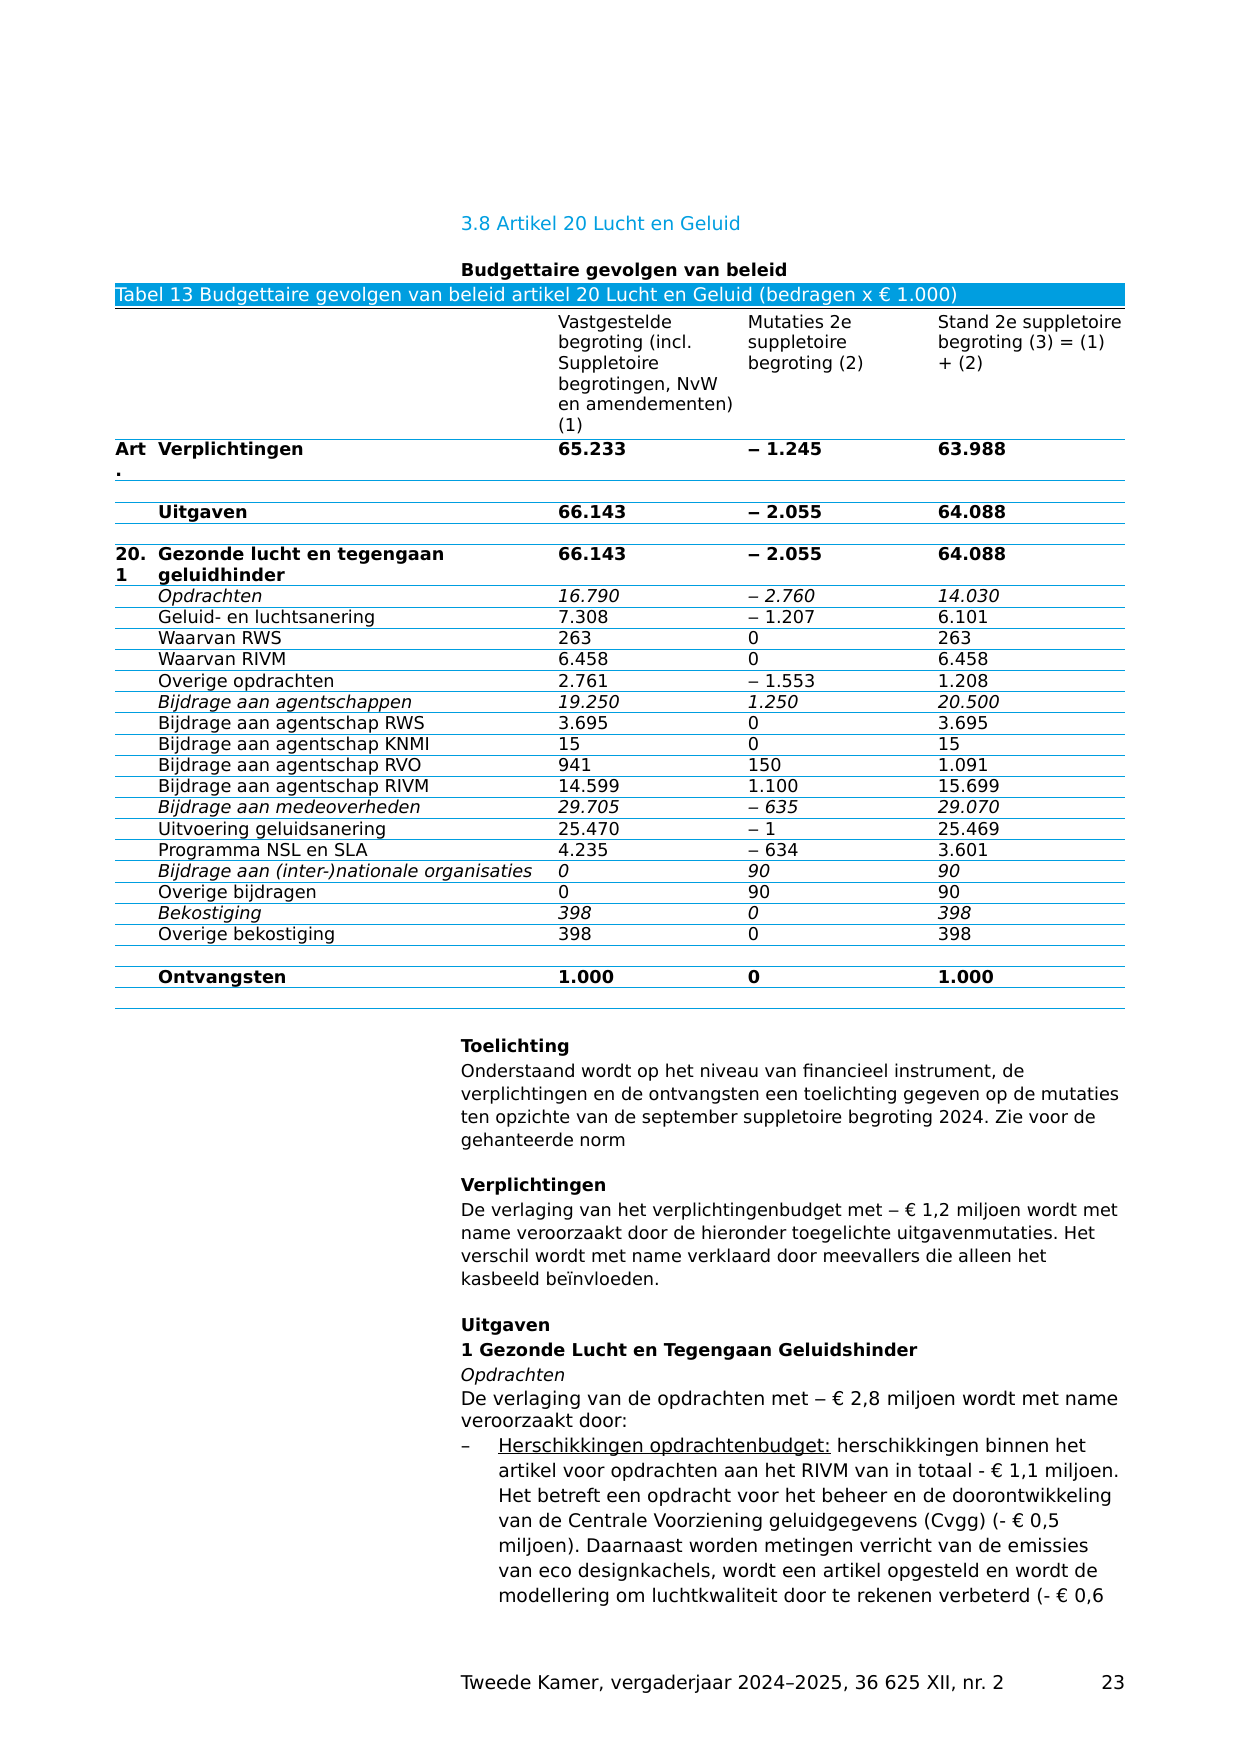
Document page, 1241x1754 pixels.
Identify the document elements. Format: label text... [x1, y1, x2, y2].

table_cell 25.469 [935, 819, 1125, 839]
table_cell 398 [935, 925, 1125, 945]
table_cell [115, 967, 155, 987]
table_cell 20.500 [935, 692, 1125, 712]
table_cell Waarvan RWS [155, 629, 555, 649]
table_cell 0 [745, 650, 935, 670]
table_cell 64.088 [935, 503, 1125, 522]
table_cell 14.599 [555, 777, 745, 797]
table_cell 90 [935, 861, 1125, 881]
table_cell [555, 524, 745, 544]
table_cell 6.101 [935, 608, 1125, 628]
table_cell [115, 904, 155, 924]
table_cell [115, 650, 155, 670]
table_cell Vastgestelde begroting (incl. Suppletoire begrotingen, NvW en amendementen) (1) [555, 309, 745, 438]
table_cell 1.000 [555, 967, 745, 987]
table_cell Verplichtingen [155, 440, 555, 480]
table_cell Bijdrage aan agentschap KNMI [155, 735, 555, 754]
table_cell 64.088 [935, 545, 1125, 585]
text Budgettaire gevolgen van beleid [461, 258, 1125, 281]
table_cell Geluid- en luchtsanering [155, 608, 555, 628]
table_cell [555, 946, 745, 966]
table_cell 19.250 [555, 692, 745, 712]
table_cell [115, 988, 155, 1008]
table_cell 398 [555, 925, 745, 945]
table_cell Art. [115, 440, 155, 480]
table_cell 25.470 [555, 819, 745, 839]
table_cell 0 [745, 925, 935, 945]
table_cell ‒ 2.055 [745, 545, 935, 585]
table_cell Bijdrage aan agentschap RWS [155, 713, 555, 733]
table_cell Programma NSL en SLA [155, 840, 555, 860]
table_cell Mutaties 2e suppletoire begroting (2) [745, 309, 935, 438]
table_cell [115, 946, 155, 966]
table_cell Uitgaven [155, 503, 555, 522]
table_cell Bijdrage aan agentschap RIVM [155, 777, 555, 797]
table_cell ‒ 634 [745, 840, 935, 860]
table_cell [115, 524, 155, 544]
table_cell ‒ 2.055 [745, 503, 935, 522]
table_cell 150 [745, 756, 935, 776]
table_cell 1.000 [935, 967, 1125, 987]
table_cell Bekostiging [155, 904, 555, 924]
text Verplichtingen [461, 1173, 1125, 1196]
table_cell [115, 777, 155, 797]
table_cell [555, 988, 745, 1008]
table_cell 0 [745, 735, 935, 754]
table_cell [115, 481, 155, 501]
text 1 Gezonde Lucht en Tegengaan Geluidshinder [461, 1338, 1125, 1361]
table_cell [935, 988, 1125, 1008]
table_cell [155, 988, 555, 1008]
table_cell ‒ 1.207 [745, 608, 935, 628]
table_cell [115, 756, 155, 776]
table_cell Bijdrage aan medeoverheden [155, 798, 555, 818]
table_cell 941 [555, 756, 745, 776]
text Uitgaven [461, 1313, 1125, 1336]
table_cell Opdrachten [155, 586, 555, 607]
table_cell [745, 524, 935, 544]
table_cell [115, 713, 155, 733]
table_cell 20.1 [115, 545, 155, 585]
table_cell 1.208 [935, 671, 1125, 691]
table_cell [745, 946, 935, 966]
table_cell [115, 309, 155, 438]
table_cell 15 [935, 735, 1125, 754]
table_cell ‒ 1.245 [745, 440, 935, 480]
table_cell 0 [745, 713, 935, 733]
table_cell [935, 946, 1125, 966]
table_cell 3.601 [935, 840, 1125, 860]
table_cell 90 [745, 861, 935, 881]
table_cell Overige bekostiging [155, 925, 555, 945]
text Opdrachten [461, 1363, 1125, 1386]
table_cell 66.143 [555, 545, 745, 585]
table_cell Bijdrage aan (inter-)nationale organisaties [155, 861, 555, 881]
table_cell [555, 481, 745, 501]
table_cell Overige opdrachten [155, 671, 555, 691]
table_cell 65.233 [555, 440, 745, 480]
table_cell ‒ 2.760 [745, 586, 935, 607]
table_cell 263 [935, 629, 1125, 649]
table_cell [115, 608, 155, 628]
table_cell ‒ 1.553 [745, 671, 935, 691]
table_cell Bijdrage aan agentschap RVO [155, 756, 555, 776]
table_cell Waarvan RIVM [155, 650, 555, 670]
table_cell 4.235 [555, 840, 745, 860]
table_cell 0 [745, 967, 935, 987]
table_cell [115, 925, 155, 945]
table_cell 1.250 [745, 692, 935, 712]
table_cell 6.458 [555, 650, 745, 670]
table_cell [115, 692, 155, 712]
table_cell 0 [555, 861, 745, 881]
table_cell [745, 988, 935, 1008]
table_cell [115, 819, 155, 839]
table_cell [115, 629, 155, 649]
table_cell ‒ 1 [745, 819, 935, 839]
table_cell [115, 861, 155, 881]
table_cell ‒ 635 [745, 798, 935, 818]
table_cell 63.988 [935, 440, 1125, 480]
table_cell 15.699 [935, 777, 1125, 797]
table_cell 15 [555, 735, 745, 754]
table_cell [155, 309, 555, 438]
table_cell 29.705 [555, 798, 745, 818]
table_cell [155, 946, 555, 966]
table_cell 3.695 [555, 713, 745, 733]
table_cell 6.458 [935, 650, 1125, 670]
table_cell [935, 524, 1125, 544]
table_cell 3.695 [935, 713, 1125, 733]
title 3.8 Artikel 20 Lucht en Geluid [461, 213, 1125, 235]
table_cell 0 [745, 904, 935, 924]
table_cell 14.030 [935, 586, 1125, 607]
table_cell Gezonde lucht en tegengaan geluidhinder [155, 545, 555, 585]
table_cell 0 [745, 629, 935, 649]
table_cell [155, 524, 555, 544]
table_cell [115, 735, 155, 754]
table_cell Stand 2e suppletoire begroting (3) = (1) + (2) [935, 309, 1125, 438]
table_cell 66.143 [555, 503, 745, 522]
table_cell [115, 840, 155, 860]
table_cell 398 [555, 904, 745, 924]
table_cell 90 [745, 883, 935, 903]
text De verlaging van de opdrachten met ‒ € 2,8 miljoen wordt met name veroorzaakt door: [461, 1388, 1125, 1432]
table_cell 16.790 [555, 586, 745, 607]
text De verlaging van het verplichtingenbudget met ‒ € 1,2 miljoen wordt met name veroorzaakt door de hieronder toegelichte uitgavenmutaties. Het verschil wordt met name verklaard door meevallers die alleen het kasbeeld beïnvloeden. [461, 1198, 1125, 1290]
table_cell [115, 798, 155, 818]
table_cell Overige bijdragen [155, 883, 555, 903]
table_cell 1.091 [935, 756, 1125, 776]
table_cell [745, 481, 935, 501]
table_cell [115, 883, 155, 903]
table_cell 263 [555, 629, 745, 649]
table_cell 2.761 [555, 671, 745, 691]
table_cell 1.100 [745, 777, 935, 797]
table_cell Uitvoering geluidsanering [155, 819, 555, 839]
text Onderstaand wordt op het niveau van financieel instrument, de verplichtingen en de ontvangsten een toelichting gegeven op de mutaties ten opzichte van de september suppletoire begroting 2024. Zie voor de gehanteerde norm [461, 1059, 1125, 1151]
table_cell [155, 481, 555, 501]
table_cell Bijdrage aan agentschappen [155, 692, 555, 712]
table_cell 0 [555, 883, 745, 903]
table_cell [935, 481, 1125, 501]
text Toelichting [461, 1034, 1125, 1057]
table_cell [115, 503, 155, 522]
table_cell 90 [935, 883, 1125, 903]
table_cell 29.070 [935, 798, 1125, 818]
table_cell Ontvangsten [155, 967, 555, 987]
table_cell [115, 671, 155, 691]
list Herschikkingen opdrachtenbudget: herschikkingen binnen het artikel voor opdrachten aan het RIVM van in totaal - € 1,1 miljoen. Het betreft een opdracht voor het beheer en de doorontwikkeling van de Centrale Voorziening geluidgegevens (Cvgg) (- € 0,5 miljoen). Daarnaast worden metingen verricht van de emissies van eco designkachels, wordt een artikel opgesteld en wordt de modellering om luchtkwaliteit door te rekenen verbeterd (- € 0,6 [461, 1432, 1125, 1607]
table_cell 398 [935, 904, 1125, 924]
table_cell 7.308 [555, 608, 745, 628]
table_cell [115, 586, 155, 607]
